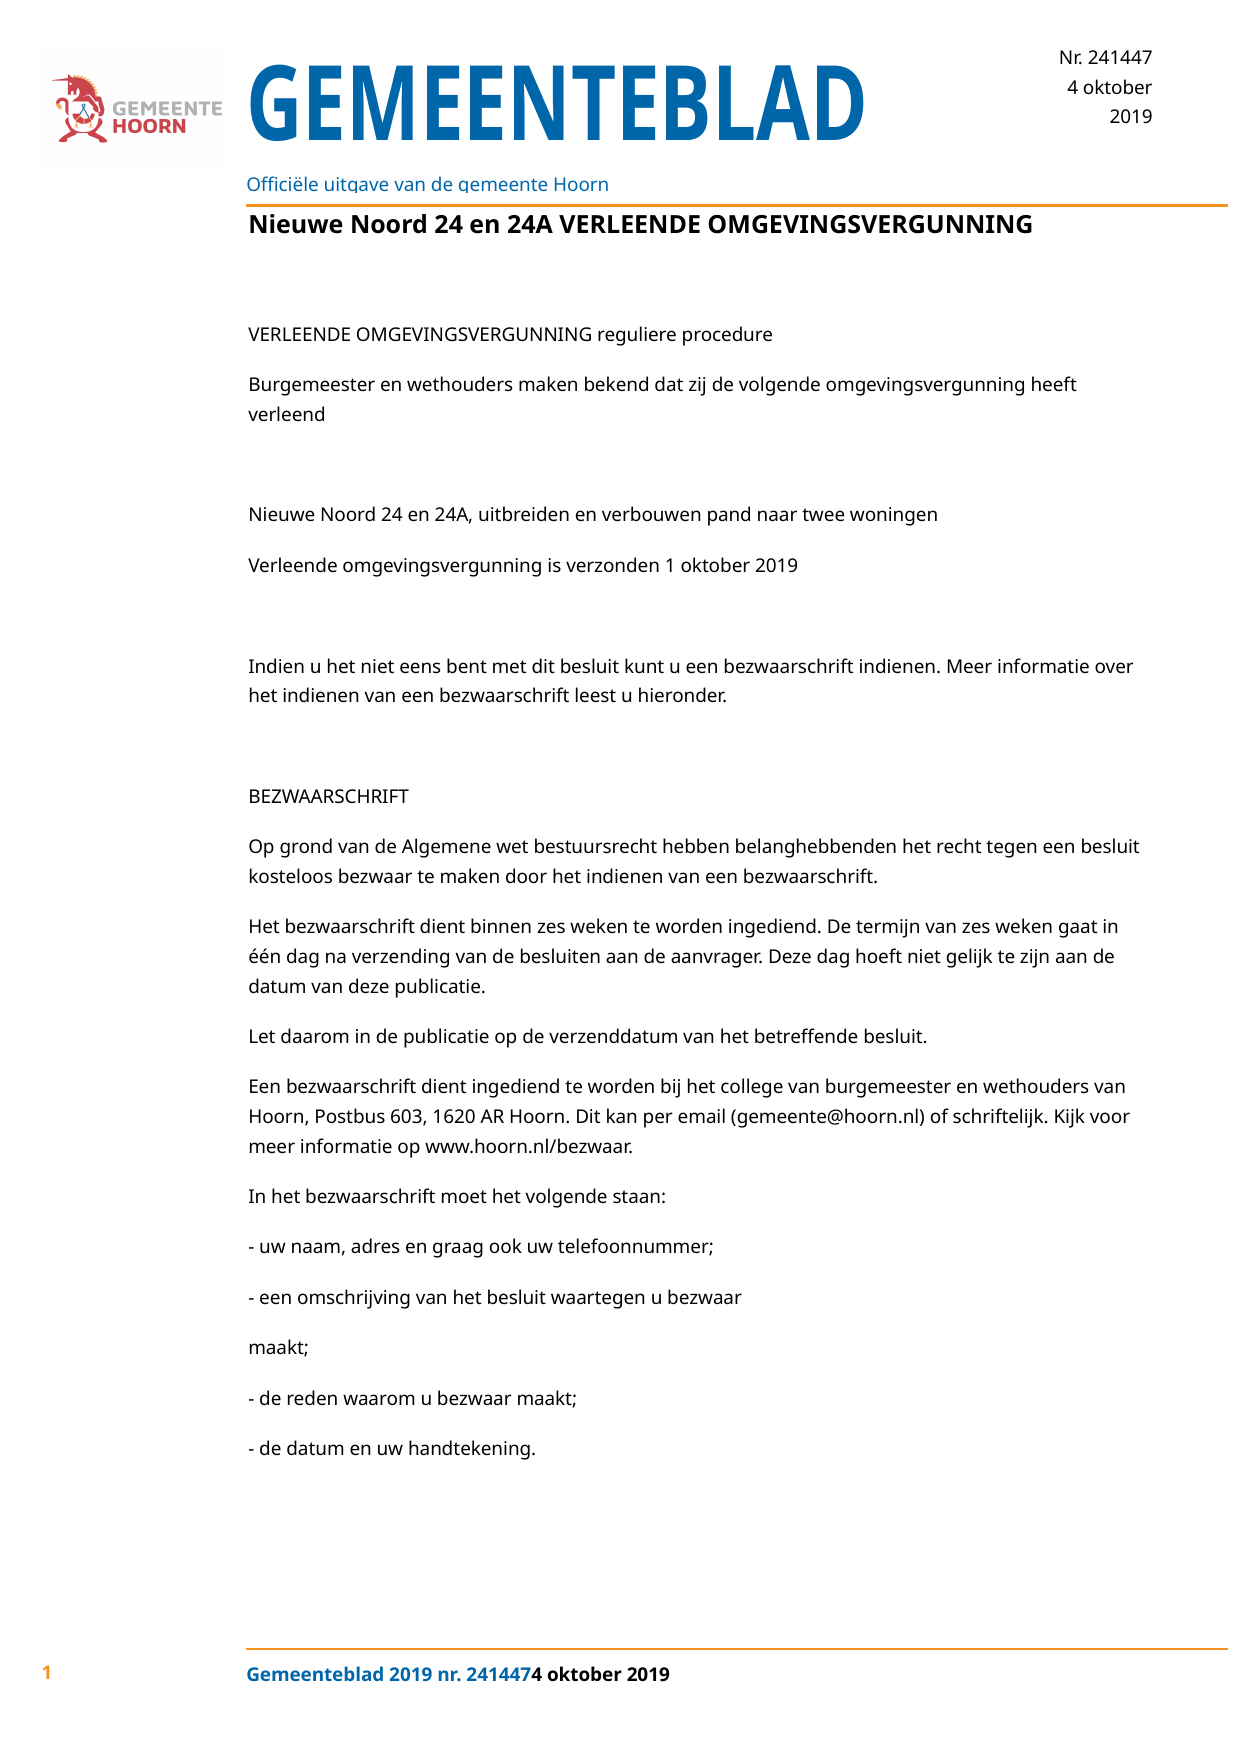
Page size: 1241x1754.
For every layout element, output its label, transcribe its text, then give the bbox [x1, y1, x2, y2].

picture [41, 47, 231, 172]
text Verleende omgevingsvergunning is verzonden 1 oktober 2019 [248, 552, 1152, 578]
text BEZWAARSCHRIFT [248, 783, 1152, 809]
text VERLEENDE OMGEVINGSVERGUNNING reguliere procedure [248, 321, 1152, 346]
text - de datum en uw handtekening. [248, 1435, 1152, 1461]
text - een omschrijving van het besluit waartegen u bezwaar [248, 1284, 1152, 1310]
text - de reden waarom u bezwaar maakt; [248, 1385, 1152, 1411]
text Let daarom in de publicatie op de verzenddatum van het betreffende besluit. [248, 1023, 1152, 1049]
text Nieuwe Noord 24 en 24A, uitbreiden en verbouwen pand naar twee woningen [248, 502, 1152, 527]
text - uw naam, adres en graag ook uw telefoonnummer; [248, 1234, 1152, 1259]
text Nieuwe Noord 24 en 24A VERLEENDE OMGEVINGSVERGUNNING [248, 207, 1152, 241]
text maakt; [248, 1334, 1152, 1360]
text In het bezwaarschrift moet het volgende staan: [248, 1183, 1152, 1209]
text Het bezwaarschrift dient binnen zes weken te worden ingediend. De termijn van zes weken gaat in één dag na verzending van de besluiten aan de aanvrager. Deze dag hoeft niet gelijk te zijn aan de datum van deze publicatie. [248, 914, 1152, 998]
text Indien u het niet eens bent met dit besluit kunt u een bezwaarschrift indienen. Meer informatie over het indienen van een bezwaarschrift leest u hieronder. [248, 653, 1152, 708]
text Een bezwaarschrift dient ingediend te worden bij het college van burgemeester en wethouders van Hoorn, Postbus 603, 1620 AR Hoorn. Dit kan per email (gemeente@hoorn.nl) of schriftelijk. Kijk voor meer informatie op www.hoorn.nl/bezwaar. [248, 1074, 1152, 1158]
text Op grond van de Algemene wet bestuursrecht hebben belanghebbenden het recht tegen een besluit kosteloos bezwaar te maken door het indienen van een bezwaarschrift. [248, 834, 1152, 889]
text Burgemeester en wethouders maken bekend dat zij de volgende omgevingsvergunning heeft verleend [248, 371, 1152, 426]
